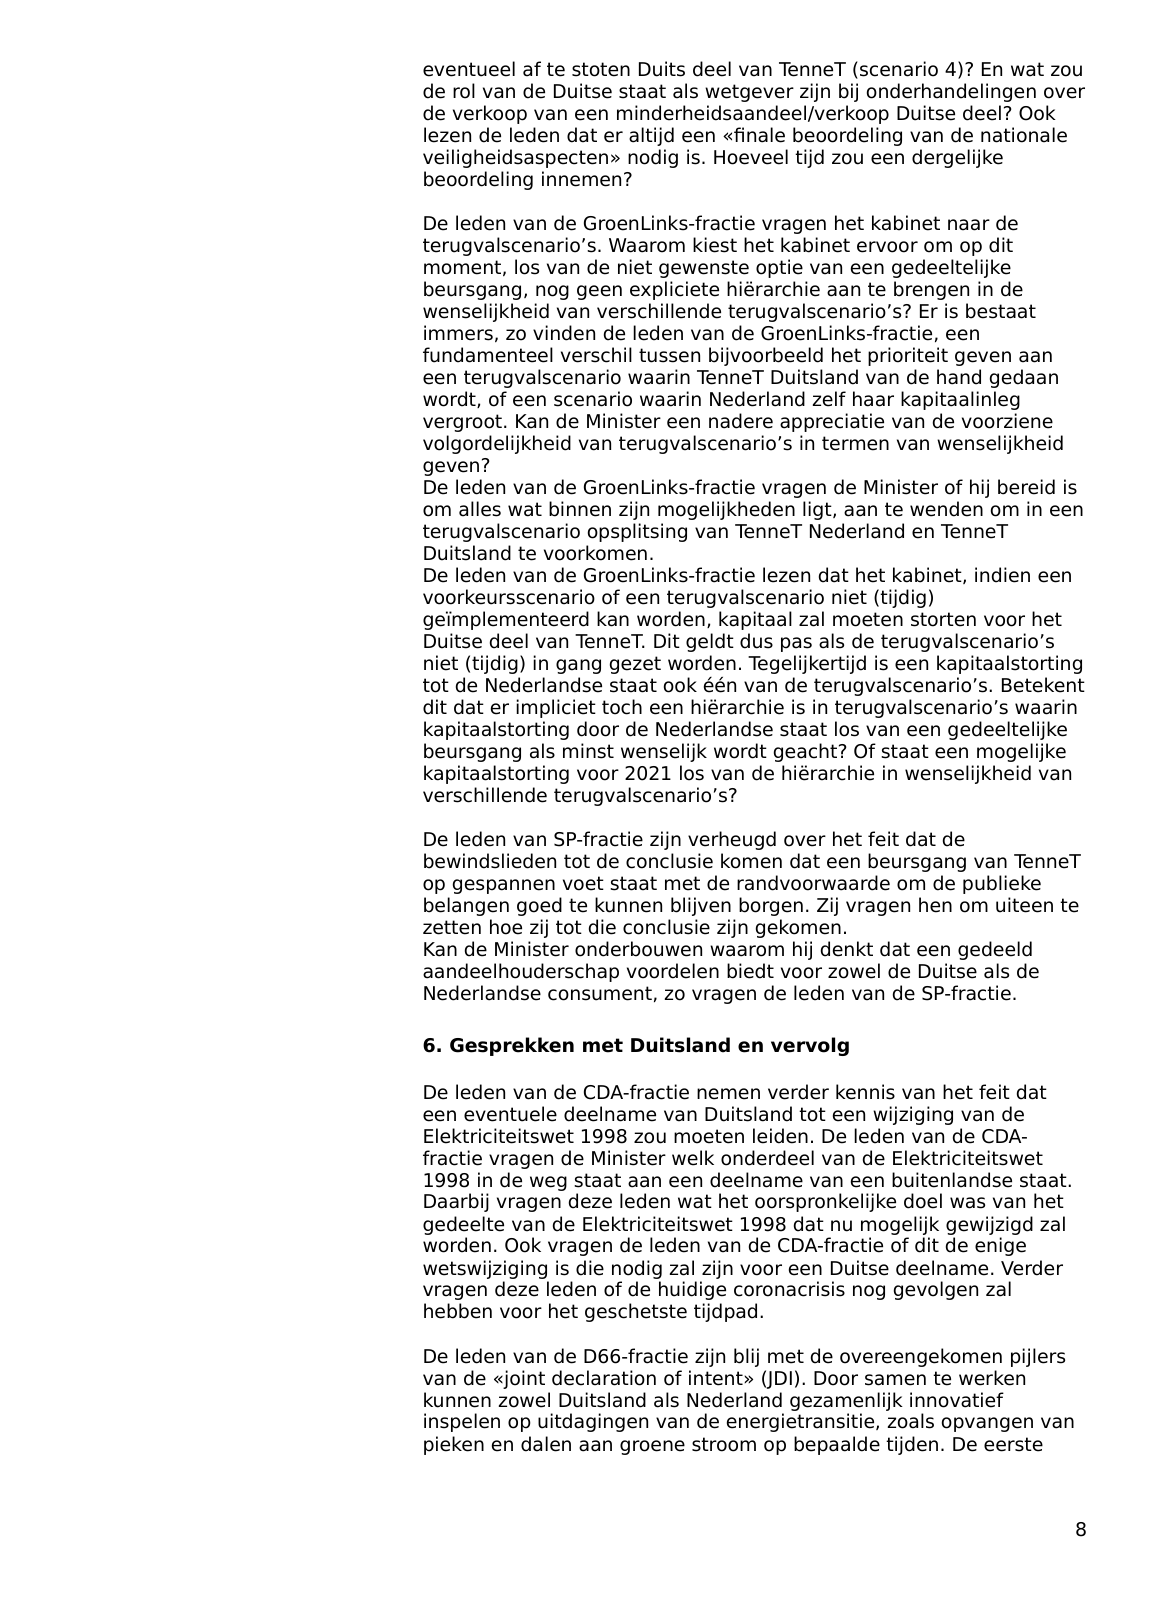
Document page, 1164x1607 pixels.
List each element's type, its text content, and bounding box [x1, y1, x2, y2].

text De leden van SP-fractie zijn verheugd over het feit dat de bewindslieden tot de conclusie komen dat een beursgang van TenneT op gespannen voet staat met de randvoorwaarde om de publieke belangen goed te kunnen blijven borgen. Zij vragen hen om uiteen te zetten hoe zij tot die conclusie zijn gekomen. [422, 829, 1087, 939]
text De leden van de GroenLinks-fractie vragen de Minister of hij bereid is om alles wat binnen zijn mogelijkheden ligt, aan te wenden om in een terugvalscenario opsplitsing van TenneT Nederland en TenneT Duitsland te voorkomen. [422, 477, 1087, 565]
text De leden van de D66-fractie zijn blij met de overeengekomen pijlers van de «joint declaration of intent» (JDI). Door samen te werken kunnen zowel Duitsland als Nederland gezamenlijk innovatief inspelen op uitdagingen van de energietransitie, zoals opvangen van pieken en dalen aan groene stroom op bepaalde tijden. De eerste [422, 1346, 1087, 1455]
text De leden van de GroenLinks-fractie vragen het kabinet naar de terugvalscenario’s. Waarom kiest het kabinet ervoor om op dit moment, los van de niet gewenste optie van een gedeeltelijke beursgang, nog geen expliciete hiërarchie aan te brengen in de wenselijkheid van verschillende terugvalscenario’s? Er is bestaat immers, zo vinden de leden van de GroenLinks-fractie, een fundamenteel verschil tussen bijvoorbeeld het prioriteit geven aan een terugvalscenario waarin TenneT Duitsland van de hand gedaan wordt, of een scenario waarin Nederland zelf haar kapitaalinleg vergroot. Kan de Minister een nadere appreciatie van de voorziene volgordelijkheid van terugvalscenario’s in termen van wenselijkheid geven? [422, 213, 1087, 477]
subtitle 6. Gesprekken met Duitsland en vervolg [422, 1034, 1087, 1057]
text Kan de Minister onderbouwen waarom hij denkt dat een gedeeld aandeelhouderschap voordelen biedt voor zowel de Duitse als de Nederlandse consument, zo vragen de leden van de SP-fractie. [422, 939, 1087, 1004]
text De leden van de CDA-fractie nemen verder kennis van het feit dat een eventuele deelname van Duitsland tot een wijziging van de Elektriciteitswet 1998 zou moeten leiden. De leden van de CDA-fractie vragen de Minister welk onderdeel van de Elektriciteitswet 1998 in de weg staat aan een deelname van een buitenlandse staat. Daarbij vragen deze leden wat het oorspronkelijke doel was van het gedeelte van de Elektriciteitswet 1998 dat nu mogelijk gewijzigd zal worden. Ook vragen de leden van de CDA-fractie of dit de enige wetswijziging is die nodig zal zijn voor een Duitse deelname. Verder vragen deze leden of de huidige coronacrisis nog gevolgen zal hebben voor het geschetste tijdpad. [422, 1082, 1087, 1323]
text eventueel af te stoten Duits deel van TenneT (scenario 4)? En wat zou de rol van de Duitse staat als wetgever zijn bij onderhandelingen over de verkoop van een minderheidsaandeel/verkoop Duitse deel? Ook lezen de leden dat er altijd een «finale beoordeling van de nationale veiligheidsaspecten» nodig is. Hoeveel tijd zou een dergelijke beoordeling innemen? [422, 59, 1087, 191]
text De leden van de GroenLinks-fractie lezen dat het kabinet, indien een voorkeursscenario of een terugvalscenario niet (tijdig) geïmplementeerd kan worden, kapitaal zal moeten storten voor het Duitse deel van TenneT. Dit geldt dus pas als de terugvalscenario’s niet (tijdig) in gang gezet worden. Tegelijkertijd is een kapitaalstorting tot de Nederlandse staat ook één van de terugvalscenario’s. Betekent dit dat er impliciet toch een hiërarchie is in terugvalscenario’s waarin kapitaalstorting door de Nederlandse staat los van een gedeeltelijke beursgang als minst wenselijk wordt geacht? Of staat een mogelijke kapitaalstorting voor 2021 los van de hiërarchie in wenselijkheid van verschillende terugvalscenario’s? [422, 565, 1087, 807]
